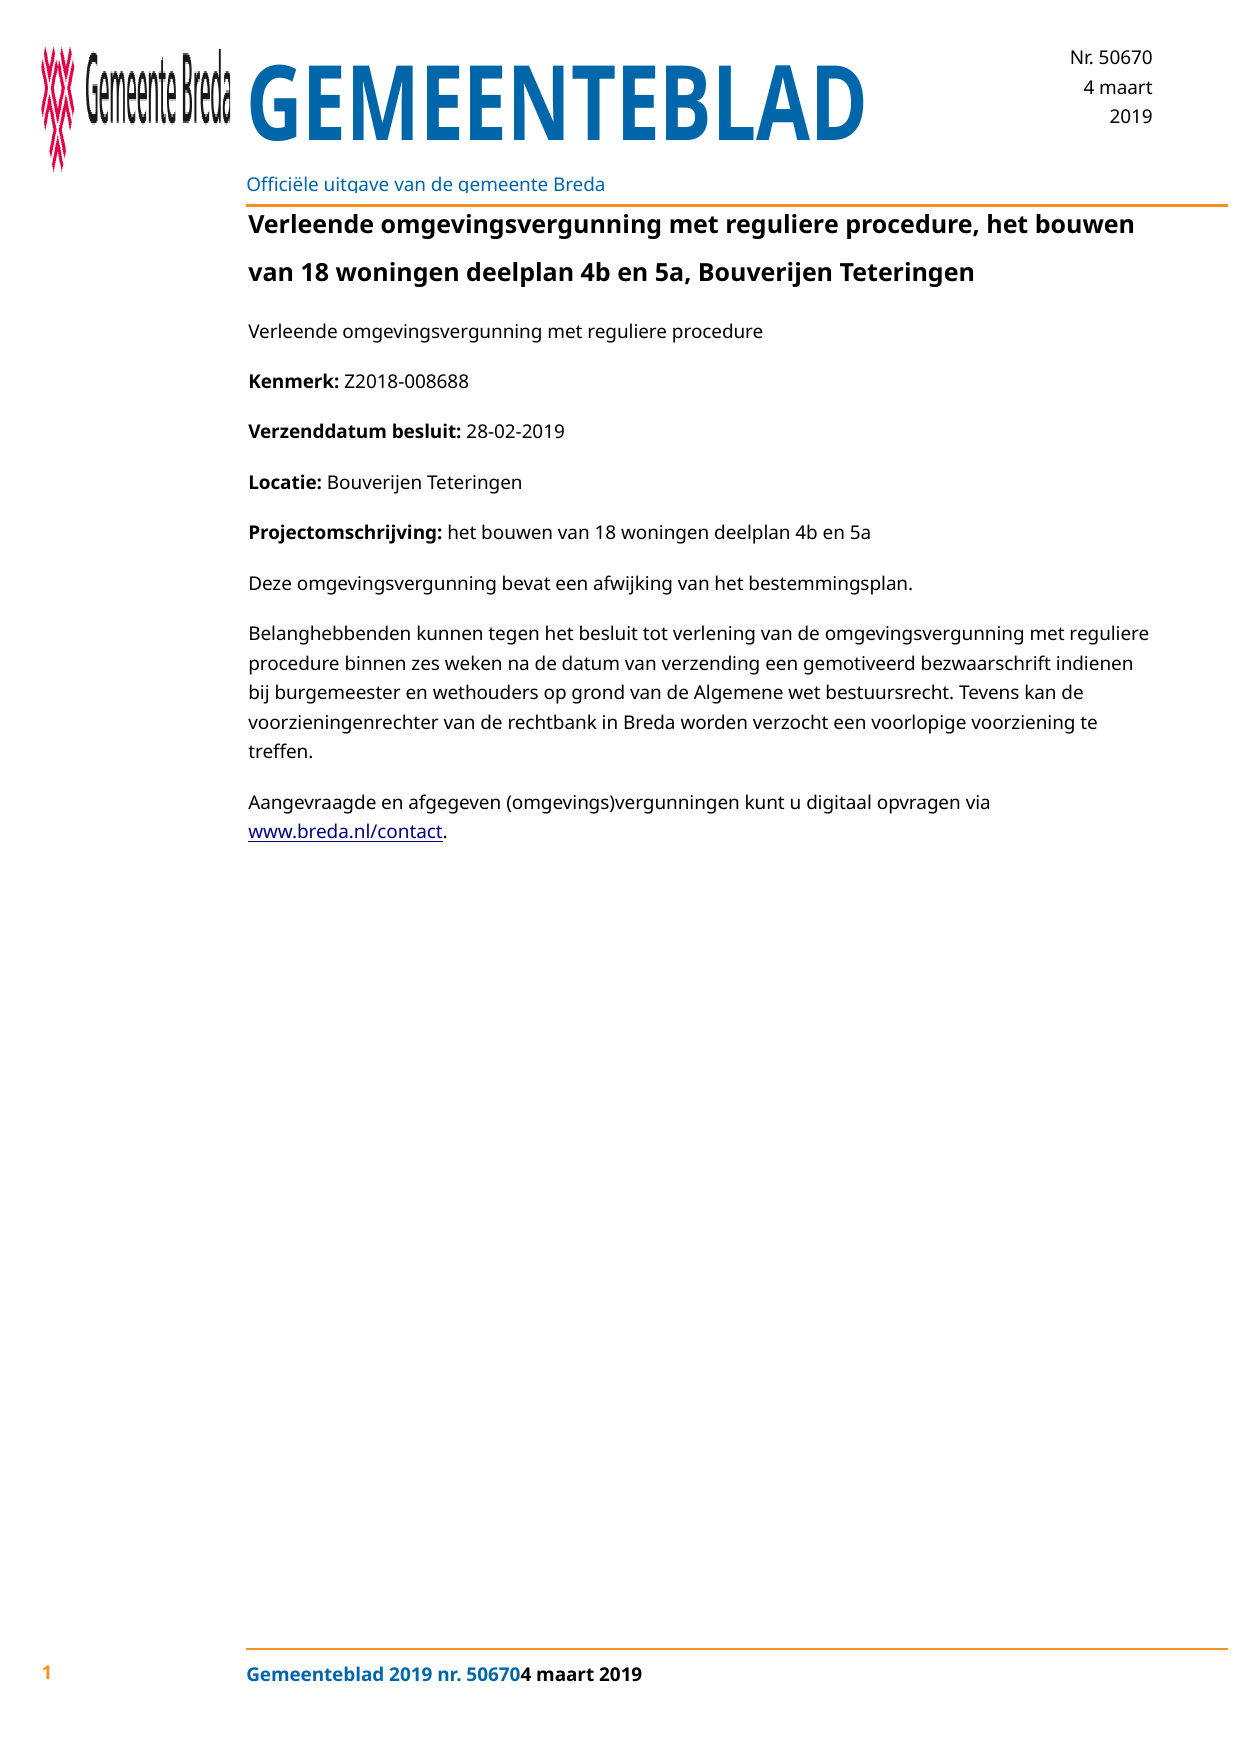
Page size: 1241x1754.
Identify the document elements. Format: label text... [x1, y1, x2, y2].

text Kenmerk: Z2018-008688 [248, 368, 1152, 394]
text Verleende omgevingsvergunning met reguliere procedure [248, 318, 1152, 344]
text Projectomschrijving: het bouwen van 18 woningen deelplan 4b en 5a [248, 519, 1152, 545]
text Locatie: Bouverijen Teteringen [248, 469, 1152, 495]
text Deze omgevingsvergunning bevat een afwijking van het bestemmingsplan. [248, 570, 1152, 596]
text Aangevraagde en afgegeven (omgevings)vergunningen kunt u digitaal opvragen via www.breda.nl/contact. [248, 789, 1152, 844]
text Verzenddatum besluit: 28-02-2019 [248, 419, 1152, 444]
text Belanghebbenden kunnen tegen het besluit tot verlening van de omgevingsvergunning met reguliere procedure binnen zes weken na de datum van verzending een gemotiveerd bezwaarschrift indienen bij burgemeester en wethouders op grond van de Algemene wet bestuursrecht. Tevens kan de voorzieningenrechter van de rechtbank in Breda worden verzocht een voorlopige voorziening te treffen. [248, 620, 1152, 764]
picture [41, 47, 231, 172]
text Verleende omgevingsvergunning met reguliere procedure, het bouwen van 18 woningen deelplan 4b en 5a, Bouverijen Teteringen [248, 207, 1152, 288]
